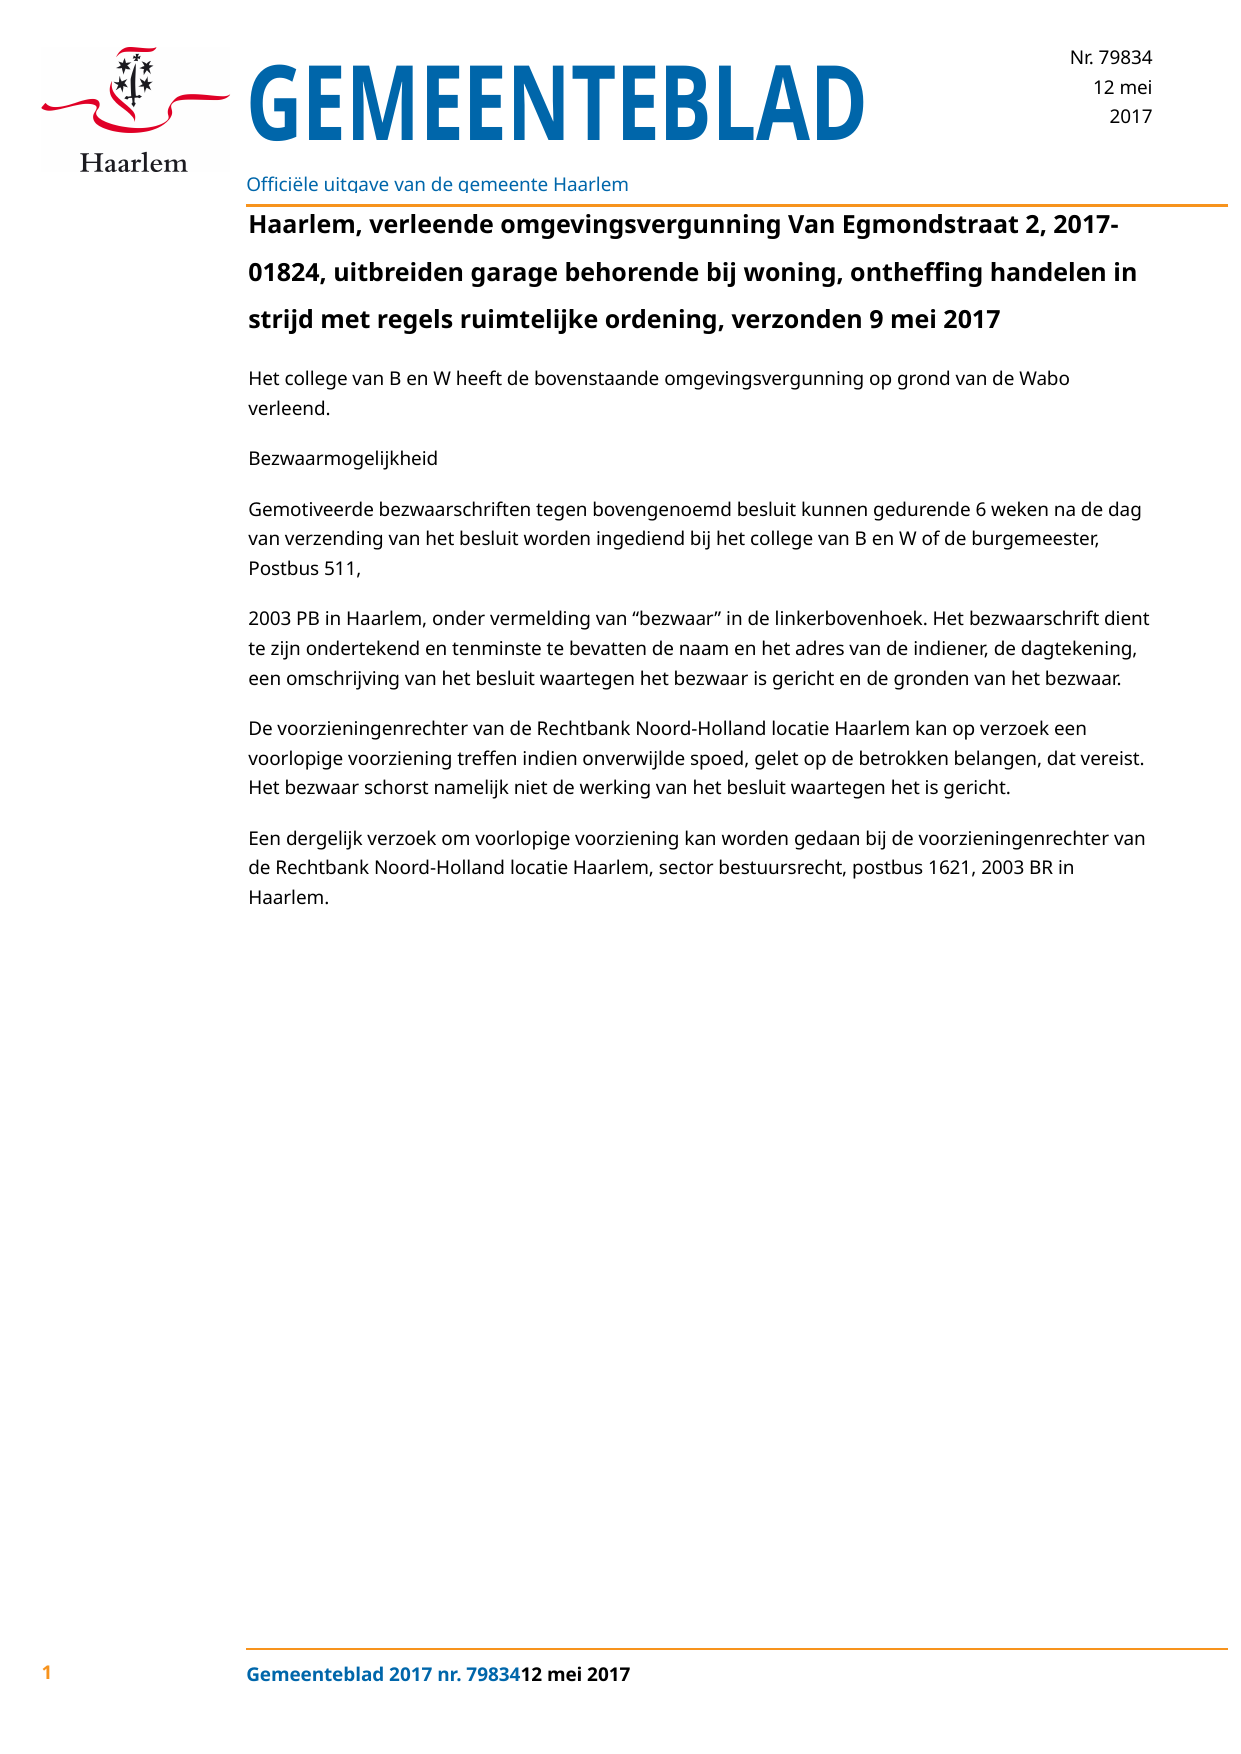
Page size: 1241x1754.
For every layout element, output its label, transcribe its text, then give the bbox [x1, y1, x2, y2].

text Gemotiveerde bezwaarschriften tegen bovengenoemd besluit kunnen gedurende 6 weken na de dag van verzending van het besluit worden ingediend bij het college van B en W of de burgemeester, Postbus 511, [248, 496, 1152, 581]
text Een dergelijk verzoek om voorlopige voorziening kan worden gedaan bij de voorzieningenrechter van de Rechtbank Noord-Holland locatie Haarlem, sector bestuursrecht, postbus 1621, 2003 BR in Haarlem. [248, 825, 1152, 909]
text Bezwaarmogelijkheid [248, 446, 1152, 471]
text Het college van B en W heeft de bovenstaande omgevingsvergunning op grond van de Wabo verleend. [248, 366, 1152, 421]
text 2003 PB in Haarlem, onder vermelding van “bezwaar” in de linkerbovenhoek. Het bezwaarschrift dient te zijn ondertekend en tenminste te bevatten de naam en het adres van de indiener, de dagtekening, een omschrijving van het besluit waartegen het bezwaar is gericht en de gronden van het bezwaar. [248, 606, 1152, 690]
picture [41, 47, 231, 172]
text Haarlem, verleende omgevingsvergunning Van Egmondstraat 2, 2017-01824, uitbreiden garage behorende bij woning, ontheffing handelen in strijd met regels ruimtelijke ordening, verzonden 9 mei 2017 [248, 207, 1152, 336]
text De voorzieningenrechter van de Rechtbank Noord-Holland locatie Haarlem kan op verzoek een voorlopige voorziening treffen indien onverwijlde spoed, gelet op de betrokken belangen, dat vereist. Het bezwaar schorst namelijk niet de werking van het besluit waartegen het is gericht. [248, 715, 1152, 800]
